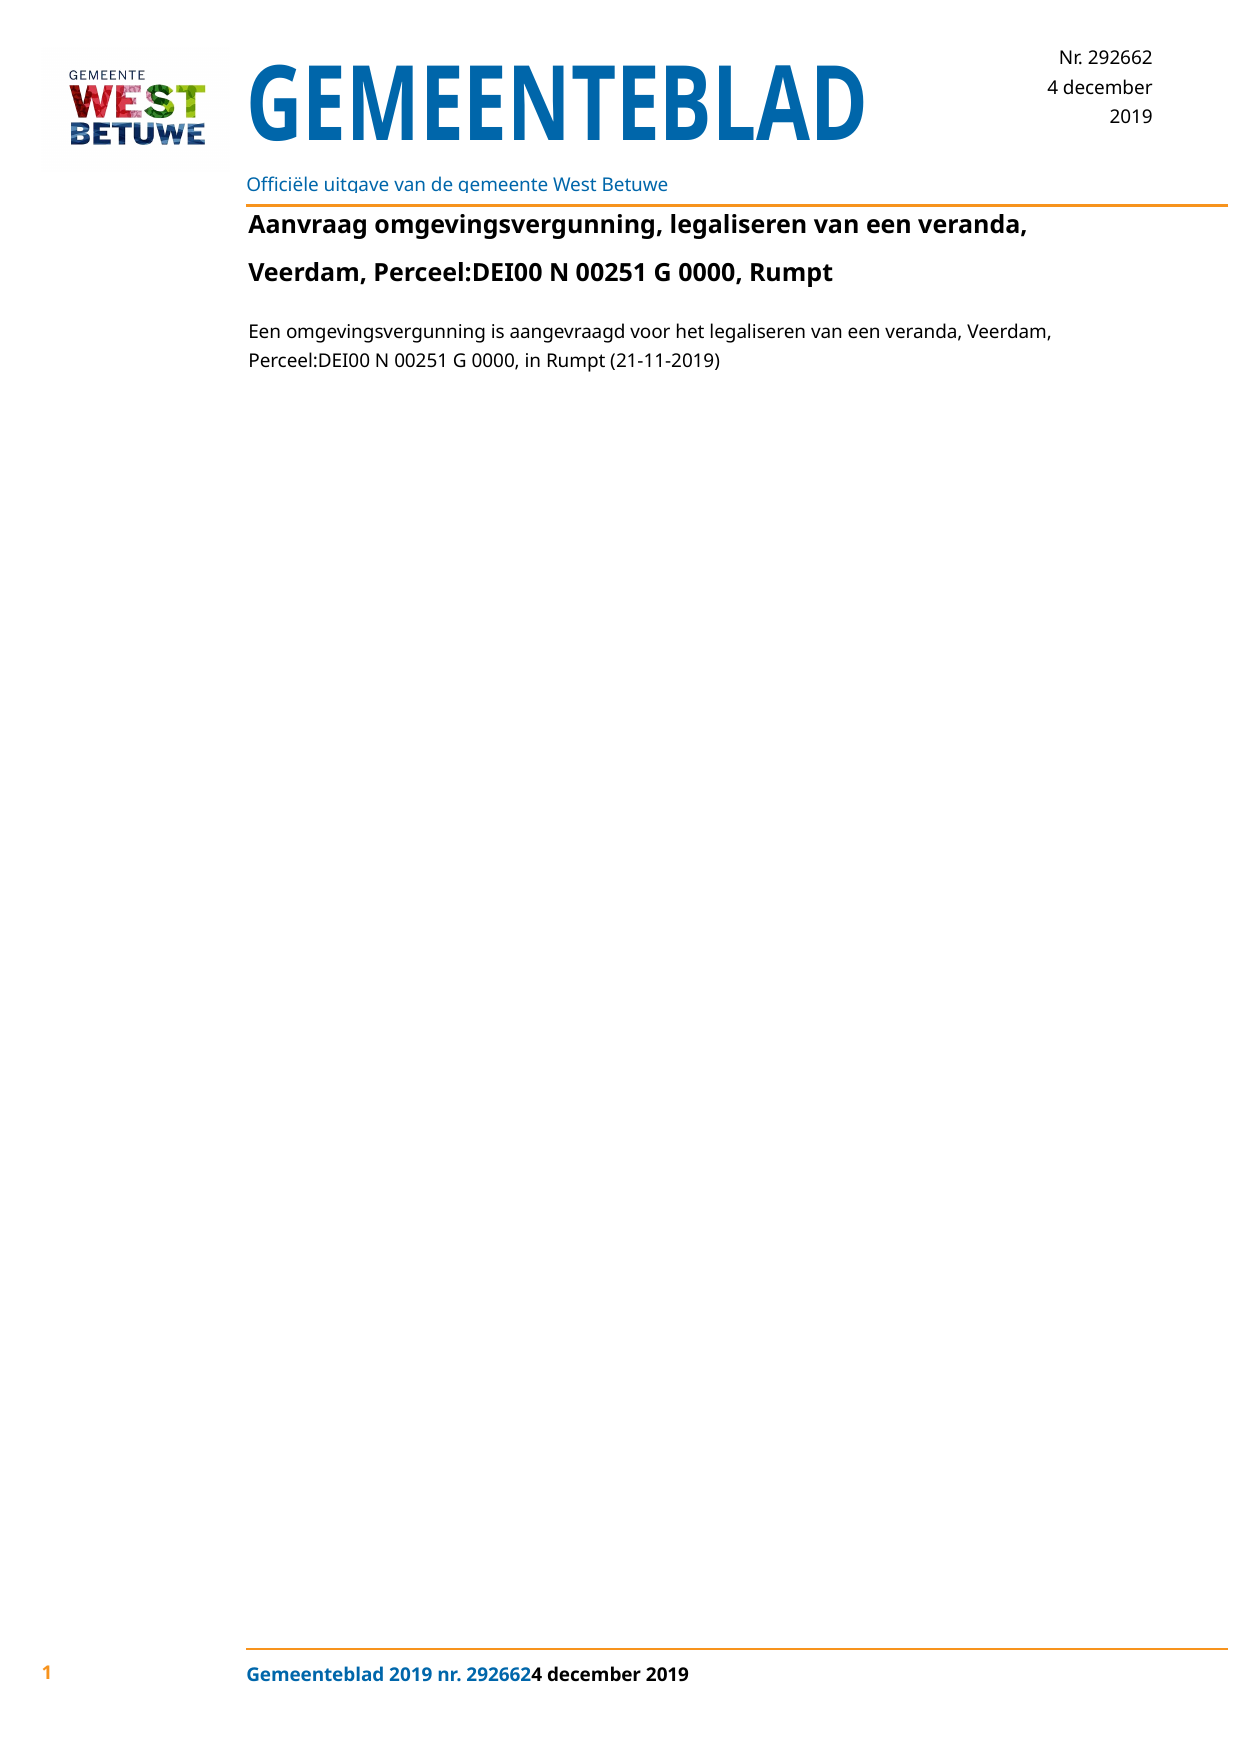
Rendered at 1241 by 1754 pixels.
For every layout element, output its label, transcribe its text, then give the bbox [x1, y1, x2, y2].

text Een omgevingsvergunning is aangevraagd voor het legaliseren van een veranda, Veerdam, Perceel:DEI00 N 00251 G 0000, in Rumpt (21-11-2019) [248, 318, 1152, 373]
text Aanvraag omgevingsvergunning, legaliseren van een veranda, Veerdam, Perceel:DEI00 N 00251 G 0000, Rumpt [248, 207, 1152, 288]
picture [41, 47, 231, 172]
